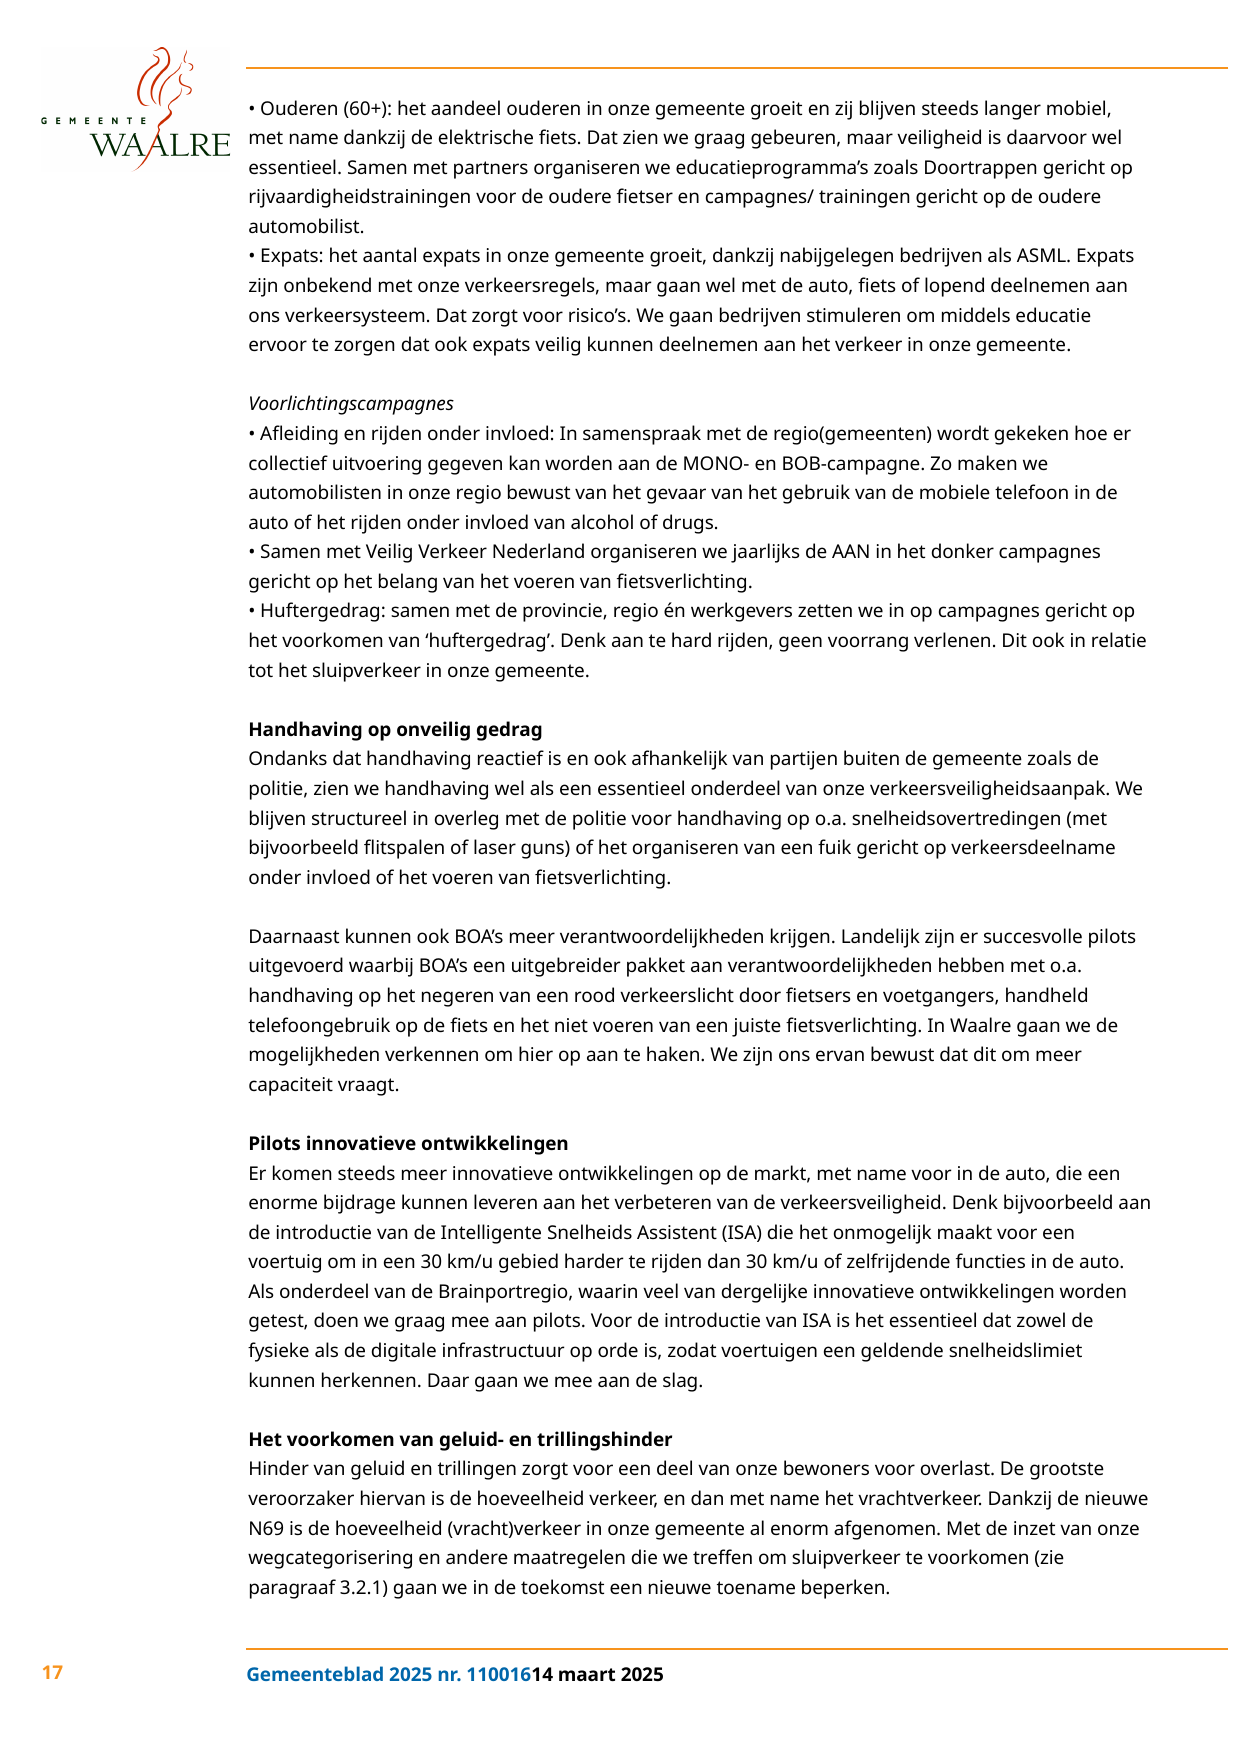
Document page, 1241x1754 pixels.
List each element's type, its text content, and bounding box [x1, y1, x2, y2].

text • Expats: het aantal expats in onze gemeente groeit, dankzij nabijgelegen bedrijven als ASML. Expats zijn onbekend met onze verkeersregels, maar gaan wel met de auto, fiets of lopend deelnemen aan ons verkeersysteem. Dat zorgt voor risico’s. We gaan bedrijven stimuleren om middels educatie ervoor te zorgen dat ook expats veilig kunnen deelnemen aan het verkeer in onze gemeente. [248, 243, 1152, 357]
text Handhaving op onveilig gedrag [248, 716, 1152, 742]
text Er komen steeds meer innovatieve ontwikkelingen op de markt, met name voor in de auto, die een enorme bijdrage kunnen leveren aan het verbeteren van de verkeersveiligheid. Denk bijvoorbeeld aan de introductie van de Intelligente Snelheids Assistent (ISA) die het onmogelijk maakt voor een voertuig om in een 30 km/u gebied harder te rijden dan 30 km/u of zelfrijdende functies in de auto. Als onderdeel van de Brainportregio, waarin veel van dergelijke innovatieve ontwikkelingen worden getest, doen we graag mee aan pilots. Voor de introductie van ISA is het essentieel dat zowel de fysieke als de digitale infrastructuur op orde is, zodat voertuigen een geldende snelheidslimiet kunnen herkennen. Daar gaan we mee aan de slag. [248, 1160, 1152, 1393]
text Hinder van geluid en trillingen zorgt voor een deel van onze bewoners voor overlast. De grootste veroorzaker hiervan is de hoeveelheid verkeer, en dan met name het vrachtverkeer. Dankzij de nieuwe N69 is de hoeveelheid (vracht)verkeer in onze gemeente al enorm afgenomen. Met de inzet van onze wegcategorisering en andere maatregelen die we treffen om sluipverkeer te voorkomen (zie paragraaf 3.2.1) gaan we in de toekomst een nieuwe toename beperken. [248, 1456, 1152, 1600]
text • Samen met Veilig Verkeer Nederland organiseren we jaarlijks de AAN in het donker campagnes gericht op het belang van het voeren van fietsverlichting. [248, 538, 1152, 594]
text • Afleiding en rijden onder invloed: In samenspraak met de regio(gemeenten) wordt gekeken hoe er collectief uitvoering gegeven kan worden aan de MONO- en BOB-campagne. Zo maken we automobilisten in onze regio bewust van het gevaar van het gebruik van de mobiele telefoon in de auto of het rijden onder invloed van alcohol of drugs. [248, 420, 1152, 535]
text Pilots innovatieve ontwikkelingen [248, 1130, 1152, 1156]
text Voorlichtingscampagnes [248, 391, 1152, 416]
text • Ouderen (60+): het aandeel ouderen in onze gemeente groeit en zij blijven steeds langer mobiel, met name dankzij de elektrische fiets. Dat zien we graag gebeuren, maar veiligheid is daarvoor wel essentieel. Samen met partners organiseren we educatieprogramma’s zoals Doortrappen gericht op rijvaardigheidstrainingen voor de oudere fietser en campagnes/ trainingen gericht op de oudere automobilist. [248, 95, 1152, 239]
text Daarnaast kunnen ook BOA’s meer verantwoordelijkheden krijgen. Landelijk zijn er succesvolle pilots uitgevoerd waarbij BOA’s een uitgebreider pakket aan verantwoordelijkheden hebben met o.a. handhaving op het negeren van een rood verkeerslicht door fietsers en voetgangers, handheld telefoongebruik op de fiets en het niet voeren van een juiste fietsverlichting. In Waalre gaan we de mogelijkheden verkennen om hier op aan te haken. We zijn ons ervan bewust dat dit om meer capaciteit vraagt. [248, 923, 1152, 1097]
text Ondanks dat handhaving reactief is en ook afhankelijk van partijen buiten de gemeente zoals de politie, zien we handhaving wel als een essentieel onderdeel van onze verkeersveiligheidsaanpak. We blijven structureel in overleg met de politie voor handhaving op o.a. snelheidsovertredingen (met bijvoorbeeld flitspalen of laser guns) of het organiseren van een fuik gericht op verkeersdeelname onder invloed of het voeren van fietsverlichting. [248, 746, 1152, 890]
text Het voorkomen van geluid- en trillingshinder [248, 1426, 1152, 1452]
picture [41, 47, 231, 172]
text • Huftergedrag: samen met de provincie, regio én werkgevers zetten we in op campagnes gericht op het voorkomen van ‘huftergedrag’. Denk aan te hard rijden, geen voorrang verlenen. Dit ook in relatie tot het sluipverkeer in onze gemeente. [248, 598, 1152, 683]
